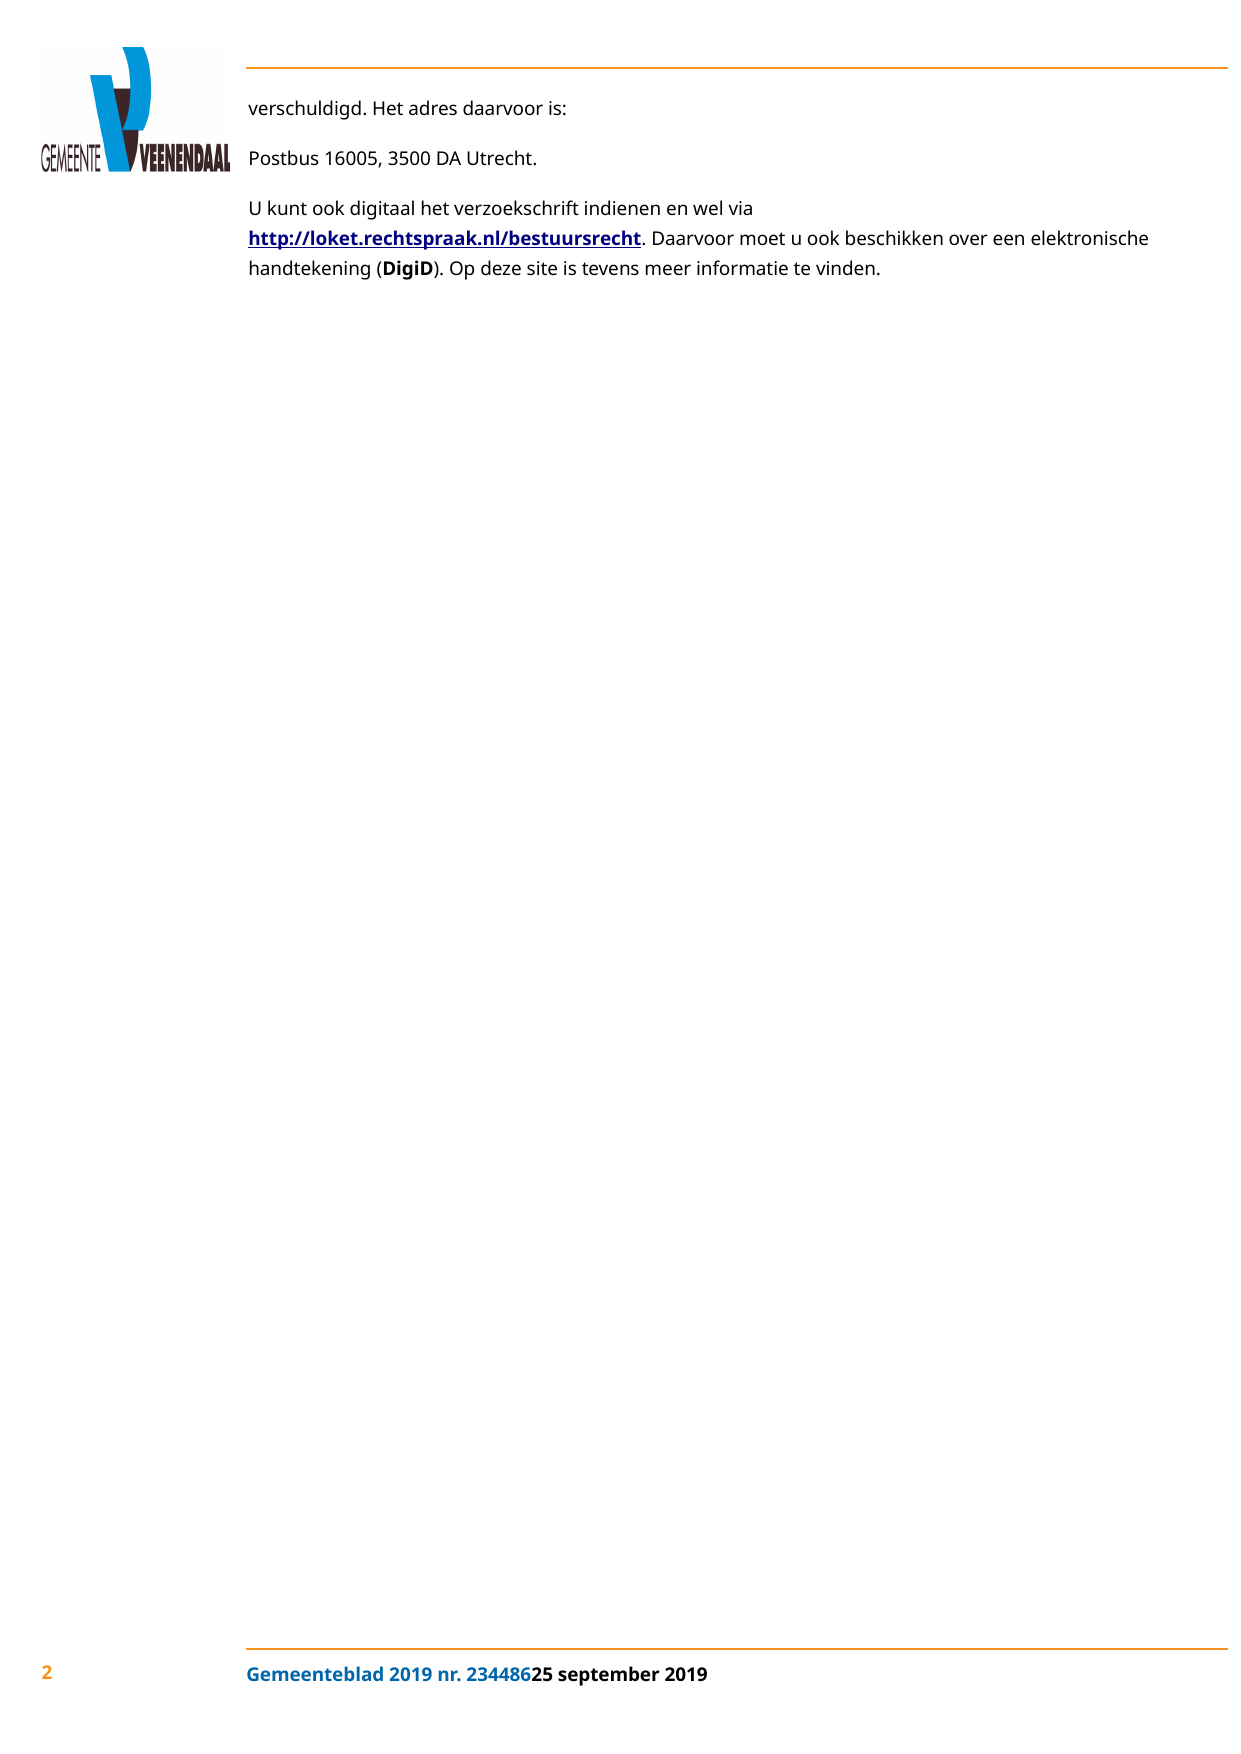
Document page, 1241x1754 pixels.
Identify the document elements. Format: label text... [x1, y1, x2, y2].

text Postbus 16005, 3500 DA Utrecht. [248, 145, 1152, 171]
picture [41, 47, 130, 172]
text U kunt ook digitaal het verzoekschrift indienen en wel via http://loket.rechtspraak.nl/bestuursrecht. Daarvoor moet u ook beschikken over een elektronische handtekening (DigiD). Op deze site is tevens meer informatie te vinden. [248, 196, 1152, 281]
text verschuldigd. Het adres daarvoor is: [248, 95, 1152, 121]
picture [123, 47, 231, 172]
